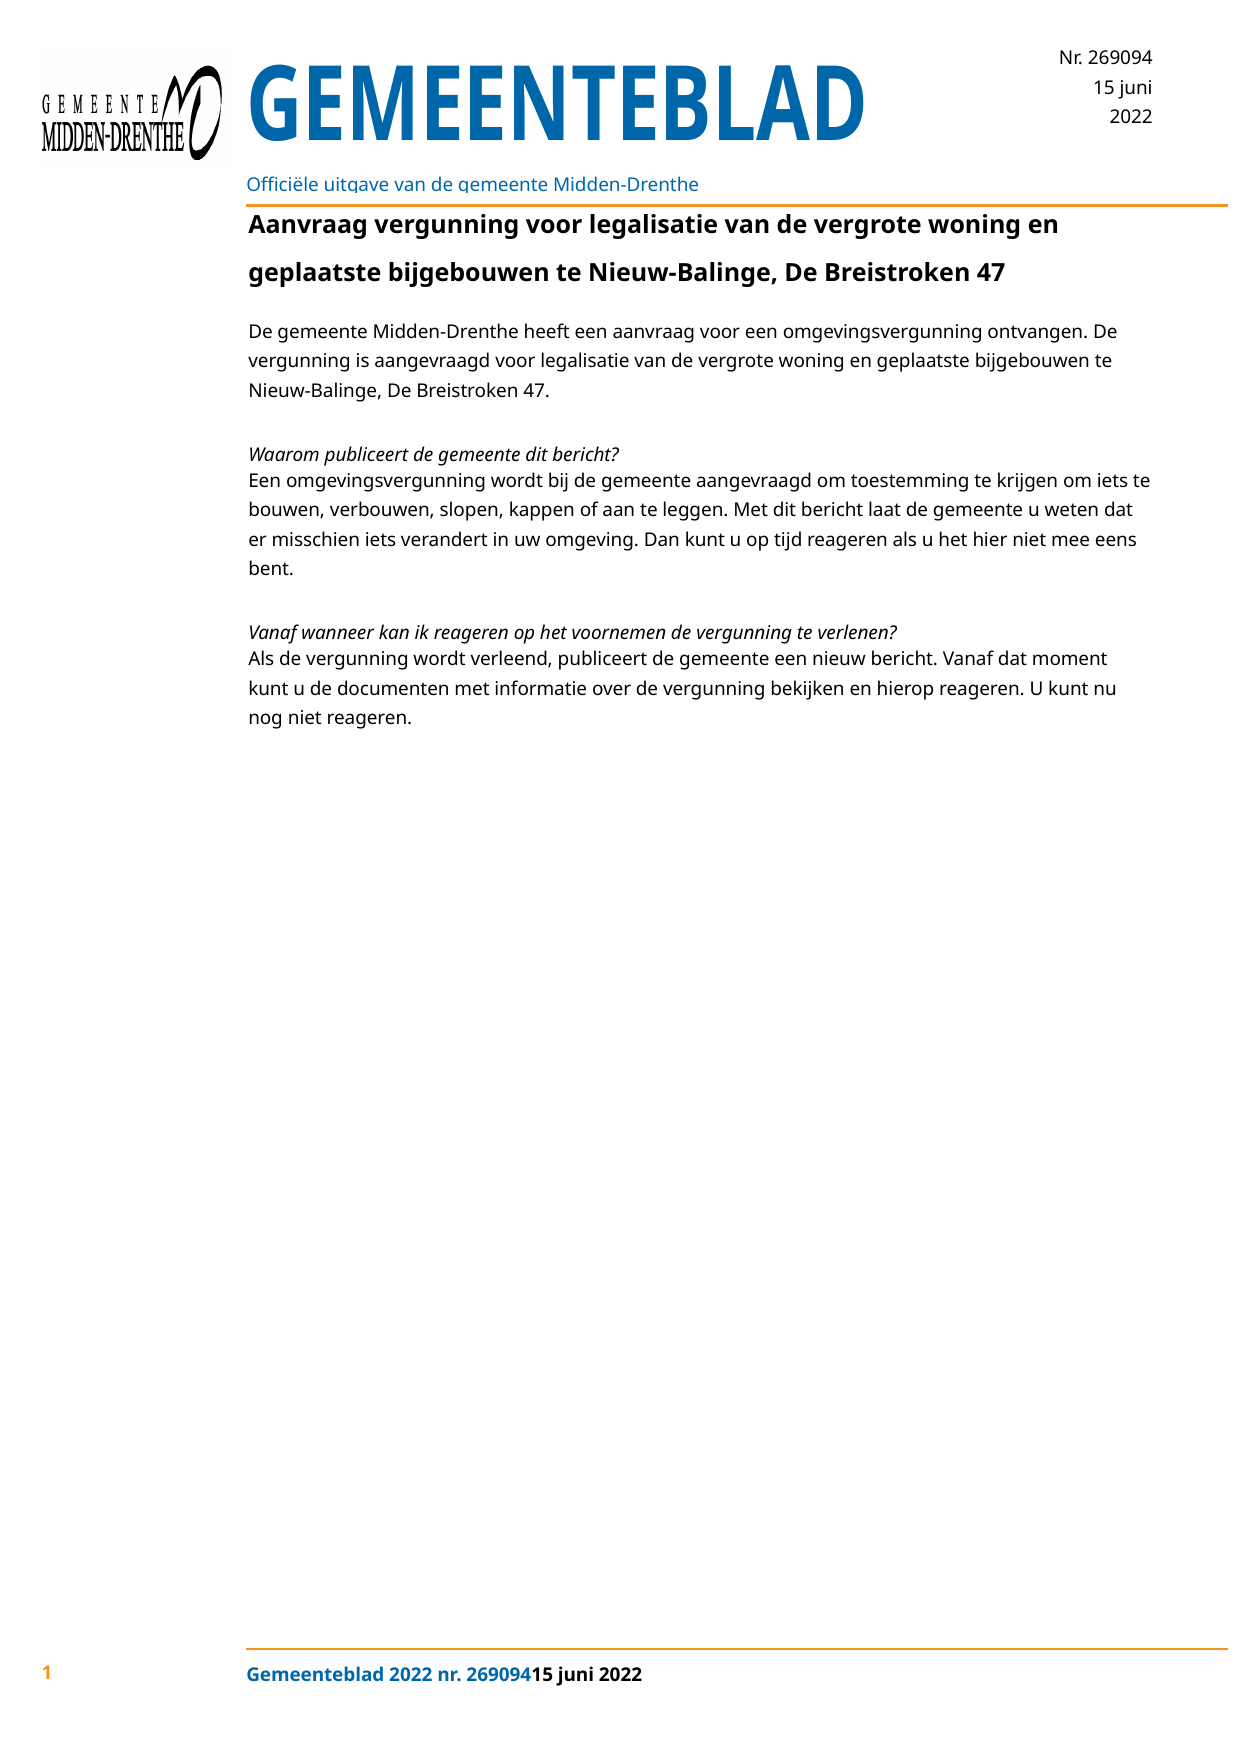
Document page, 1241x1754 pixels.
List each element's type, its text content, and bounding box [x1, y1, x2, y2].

text Vanaf wanneer kan ik reageren op het voornemen de vergunning te verlenen? [248, 619, 1152, 645]
text Aanvraag vergunning voor legalisatie van de vergrote woning en geplaatste bijgebouwen te Nieuw-Balinge, De Breistroken 47 [248, 207, 1152, 288]
text De gemeente Midden-Drenthe heeft een aanvraag voor een omgevingsvergunning ontvangen. De vergunning is aangevraagd voor legalisatie van de vergrote woning en geplaatste bijgebouwen te Nieuw-Balinge, De Breistroken 47. [248, 318, 1152, 403]
text Een omgevingsvergunning wordt bij de gemeente aangevraagd om toestemming te krijgen om iets te bouwen, verbouwen, slopen, kappen of aan te leggen. Met dit bericht laat de gemeente u weten dat er misschien iets verandert in uw omgeving. Dan kunt u op tijd reageren als u het hier niet mee eens bent. [248, 467, 1152, 581]
text Waarom publiceert de gemeente dit bericht? [248, 441, 1152, 467]
text Als de vergunning wordt verleend, publiceert de gemeente een nieuw bericht. Vanaf dat moment kunt u de documenten met informatie over de vergunning bekijken en hierop reageren. U kunt nu nog niet reageren. [248, 645, 1152, 730]
picture [41, 47, 231, 172]
